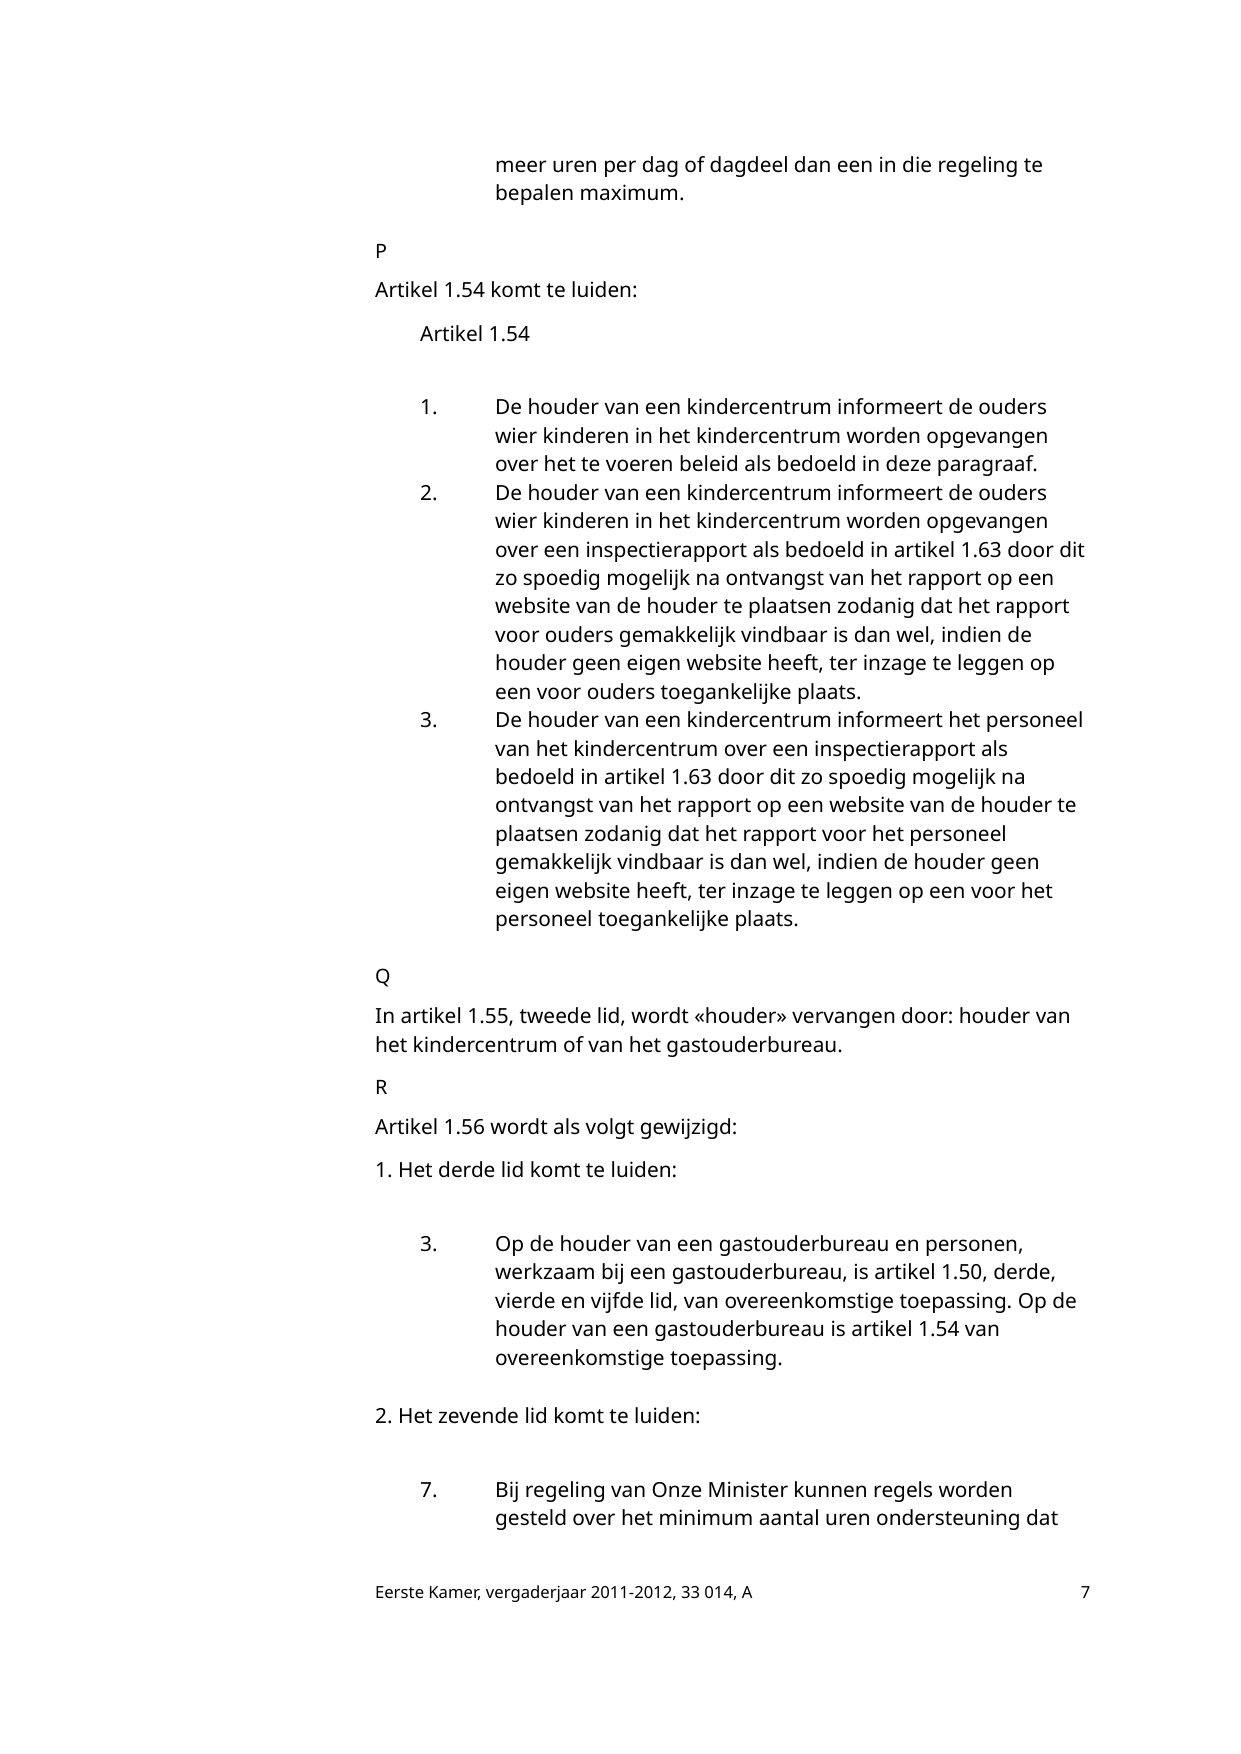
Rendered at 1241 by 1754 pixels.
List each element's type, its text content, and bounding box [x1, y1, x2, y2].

text 1. Het derde lid komt te luiden: [375, 1156, 1090, 1184]
list De houder van een kindercentrum informeert de ouders wier kinderen in het kindercentrum worden opgevangen over een inspectierapport als bedoeld in artikel 1.63 door dit zo spoedig mogelijk na ontvangst van het rapport op een website van de houder te plaatsen zodanig dat het rapport voor ouders gemakkelijk vindbaar is dan wel, indien de houder geen eigen website heeft, ter inzage te leggen op een voor ouders toegankelijke plaats. [420, 478, 1090, 705]
list De houder van een kindercentrum informeert de ouders wier kinderen in het kindercentrum worden opgevangen over het te voeren beleid als bedoeld in deze paragraaf. [420, 392, 1090, 478]
text P [375, 237, 1090, 264]
text Q [375, 963, 1090, 990]
list meer uren per dag of dagdeel dan een in die regeling te bepalen maximum. [420, 150, 1090, 207]
text 2. Het zevende lid komt te luiden: [375, 1401, 1090, 1430]
text Artikel 1.56 wordt als volgt gewijzigd: [375, 1112, 1090, 1141]
list Op de houder van een gastouderbureau en personen, werkzaam bij een gastouderbureau, is artikel 1.50, derde, vierde en vijfde lid, van overeenkomstige toepassing. Op de houder van een gastouderbureau is artikel 1.54 van overeenkomstige toepassing. [420, 1229, 1090, 1371]
list Bij regeling van Onze Minister kunnen regels worden gesteld over het minimum aantal uren ondersteuning dat [420, 1475, 1090, 1532]
list De houder van een kindercentrum informeert het personeel van het kindercentrum over een inspectierapport als bedoeld in artikel 1.63 door dit zo spoedig mogelijk na ontvangst van het rapport op een website van de houder te plaatsen zodanig dat het rapport voor het personeel gemakkelijk vindbaar is dan wel, indien de houder geen eigen website heeft, ter inzage te leggen op een voor het personeel toegankelijke plaats. [420, 705, 1090, 933]
subtitle Artikel 1.54 [420, 319, 1090, 347]
text In artikel 1.55, tweede lid, wordt «houder» vervangen door: houder van het kindercentrum of van het gastouderbureau. [375, 1002, 1090, 1058]
text Artikel 1.54 komt te luiden: [375, 276, 1090, 304]
text R [375, 1073, 1090, 1100]
